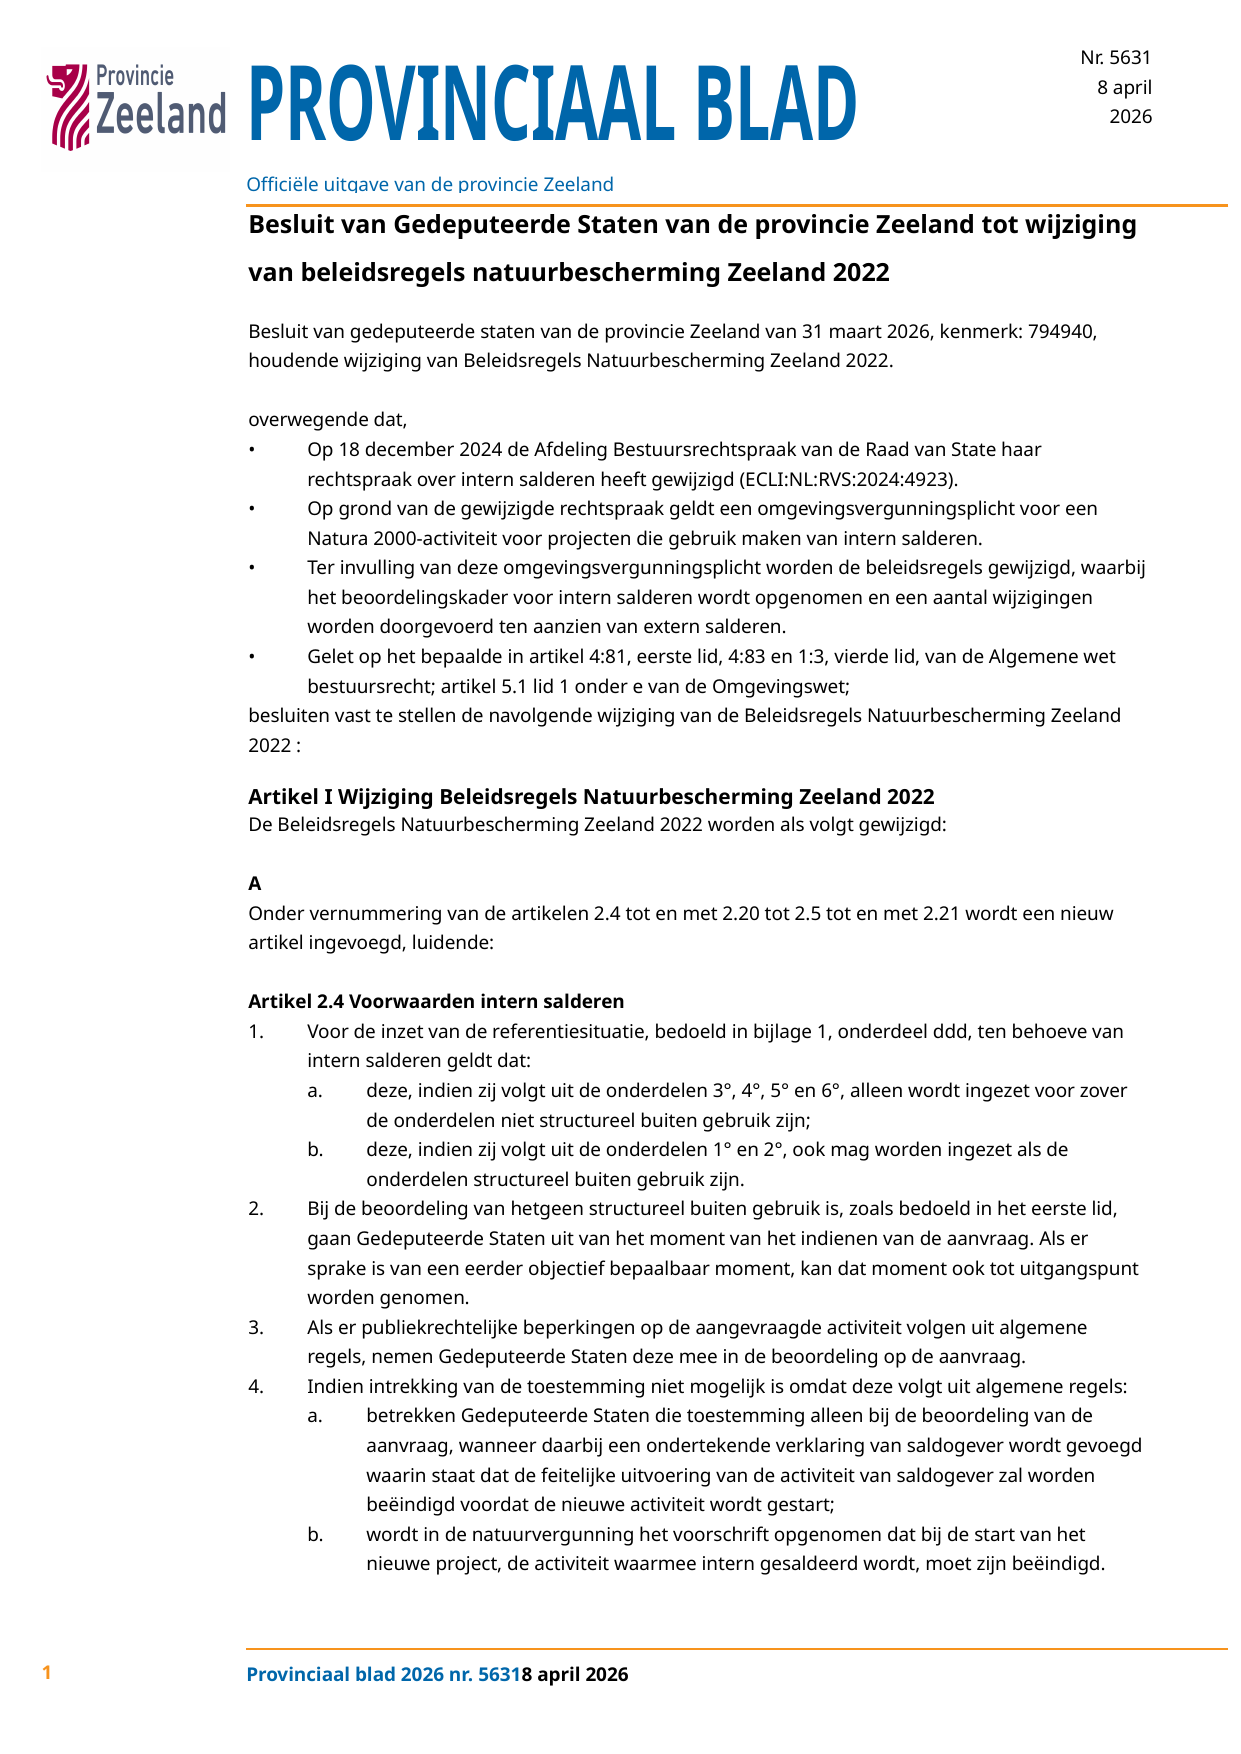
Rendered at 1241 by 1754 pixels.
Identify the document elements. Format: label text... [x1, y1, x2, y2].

text overwegende dat, [248, 407, 1152, 432]
text Onder vernummering van de artikelen 2.4 tot en met 2.20 tot 2.5 tot en met 2.21 wordt een nieuw artikel ingevoegd, luidende: [248, 900, 1152, 955]
list Als er publiekrechtelijke beperkingen op de aangevraagde activiteit volgen uit algemene regels, nemen Gedeputeerde Staten deze mee in de beoordeling op de aanvraag. [248, 1314, 1152, 1369]
text Besluit van Gedeputeerde Staten van de provincie Zeeland tot wijziging van beleidsregels natuurbescherming Zeeland 2022 [248, 207, 1152, 288]
list Voor de inzet van de referentiesituatie, bedoeld in bijlage 1, onderdeel ddd, ten behoeve van intern salderen geldt dat: [248, 1018, 1152, 1073]
text Artikel I Wijziging Beleidsregels Natuurbescherming Zeeland 2022 [248, 782, 1152, 811]
picture [41, 47, 231, 172]
list wordt in de natuurvergunning het voorschrift opgenomen dat bij de start van het nieuwe project, de activiteit waarmee intern gesaldeerd wordt, moet zijn beëindigd. [307, 1521, 1152, 1576]
list Bij de beoordeling van hetgeen structureel buiten gebruik is, zoals bedoeld in het eerste lid, gaan Gedeputeerde Staten uit van het moment van het indienen van de aanvraag. Als er sprake is van een eerder objectief bepaalbaar moment, kan dat moment ook tot uitgangspunt worden genomen. [248, 1196, 1152, 1310]
text De Beleidsregels Natuurbescherming Zeeland 2022 worden als volgt gewijzigd: [248, 811, 1152, 837]
text Artikel 2.4 Voorwaarden intern salderen [248, 988, 1152, 1014]
list Gelet op het bepaalde in artikel 4:81, eerste lid, 4:83 en 1:3, vierde lid, van de Algemene wet bestuursrecht; artikel 5.1 lid 1 onder e van de Omgevingswet; [248, 643, 1152, 699]
list Indien intrekking van de toestemming niet mogelijk is omdat deze volgt uit algemene regels: [248, 1373, 1152, 1399]
list betrekken Gedeputeerde Staten die toestemming alleen bij de beoordeling van de aanvraag, wanneer daarbij een ondertekende verklaring van saldogever wordt gevoegd waarin staat dat de feitelijke uitvoering van de activiteit van saldogever zal worden beëindigd voordat de nieuwe activiteit wordt gestart; [307, 1403, 1152, 1517]
list deze, indien zij volgt uit de onderdelen 3°, 4°, 5° en 6°, alleen wordt ingezet voor zover de onderdelen niet structureel buiten gebruik zijn; [307, 1077, 1152, 1132]
list deze, indien zij volgt uit de onderdelen 1° en 2°, ook mag worden ingezet als de onderdelen structureel buiten gebruik zijn. [307, 1136, 1152, 1192]
list Op grond van de gewijzigde rechtspraak geldt een omgevingsvergunningsplicht voor een Natura 2000-activiteit voor projecten die gebruik maken van intern salderen. [248, 495, 1152, 551]
text A [248, 870, 1152, 896]
text Besluit van gedeputeerde staten van de provincie Zeeland van 31 maart 2026, kenmerk: 794940, houdende wijziging van Beleidsregels Natuurbescherming Zeeland 2022. [248, 318, 1152, 373]
text besluiten vast te stellen de navolgende wijziging van de Beleidsregels Natuurbescherming Zeeland 2022 : [248, 702, 1152, 758]
list Op 18 december 2024 de Afdeling Bestuursrechtspraak van de Raad van State haar rechtspraak over intern salderen heeft gewijzigd (ECLI:NL:RVS:2024:4923). [248, 436, 1152, 492]
list Ter invulling van deze omgevingsvergunningsplicht worden de beleidsregels gewijzigd, waarbij het beoordelingskader voor intern salderen wordt opgenomen en een aantal wijzigingen worden doorgevoerd ten aanzien van extern salderen. [248, 554, 1152, 639]
